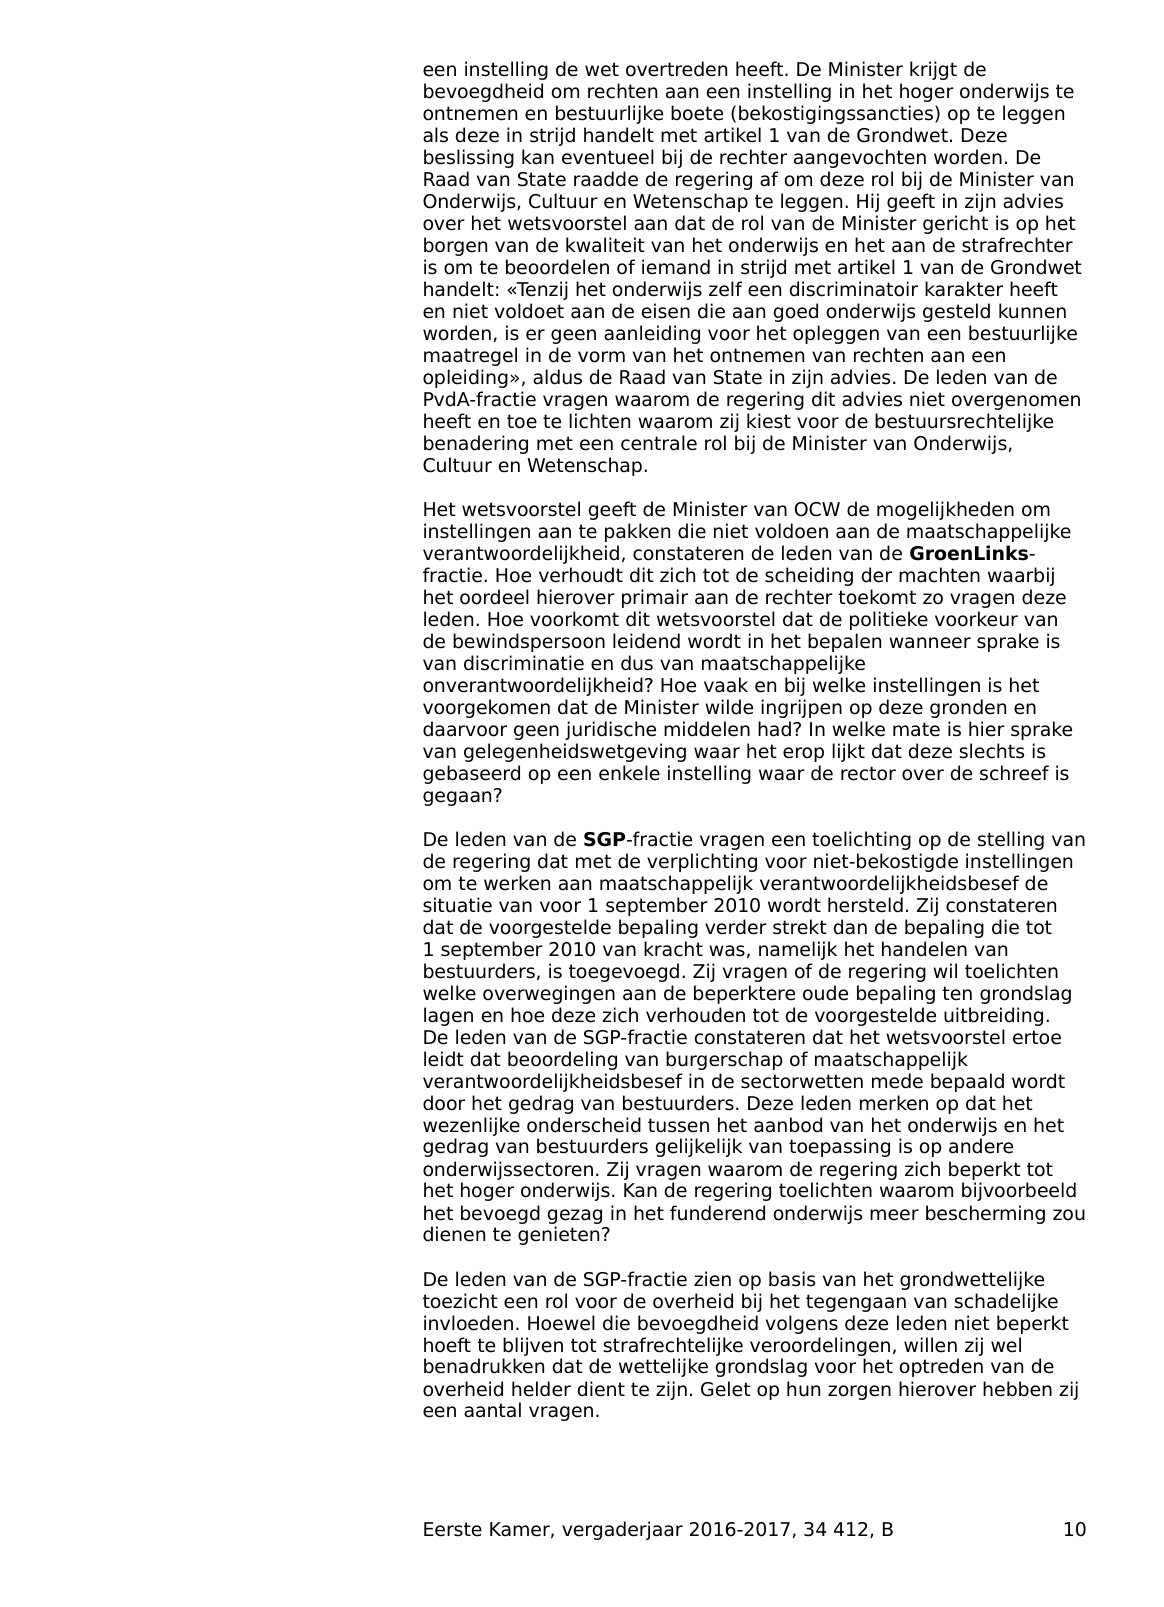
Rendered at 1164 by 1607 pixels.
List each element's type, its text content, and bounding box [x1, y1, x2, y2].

text De leden van de SGP-fractie vragen een toelichting op de stelling van de regering dat met de verplichting voor niet-bekostigde instellingen om te werken aan maatschappelijk verantwoordelijkheidsbesef de situatie van voor 1 september 2010 wordt hersteld. Zij constateren dat de voorgestelde bepaling verder strekt dan de bepaling die tot 1 september 2010 van kracht was, namelijk het handelen van bestuurders, is toegevoegd. Zij vragen of de regering wil toelichten welke overwegingen aan de beperktere oude bepaling ten grondslag lagen en hoe deze zich verhouden tot de voorgestelde uitbreiding. [422, 829, 1087, 1027]
text een instelling de wet overtreden heeft. De Minister krijgt de bevoegdheid om rechten aan een instelling in het hoger onderwijs te ontnemen en bestuurlijke boete (bekostigingssancties) op te leggen als deze in strijd handelt met artikel 1 van de Grondwet. Deze beslissing kan eventueel bij de rechter aangevochten worden. De Raad van State raadde de regering af om deze rol bij de Minister van Onderwijs, Cultuur en Wetenschap te leggen. Hij geeft in zijn advies over het wetsvoorstel aan dat de rol van de Minister gericht is op het borgen van de kwaliteit van het onderwijs en het aan de strafrechter is om te beoordelen of iemand in strijd met artikel 1 van de Grondwet handelt: «Tenzij het onderwijs zelf een discriminatoir karakter heeft en niet voldoet aan de eisen die aan goed onderwijs gesteld kunnen worden, is er geen aanleiding voor het opleggen van een bestuurlijke maatregel in de vorm van het ontnemen van rechten aan een opleiding», aldus de Raad van State in zijn advies. De leden van de PvdA-fractie vragen waarom de regering dit advies niet overgenomen heeft en toe te lichten waarom zij kiest voor de bestuursrechtelijke benadering met een centrale rol bij de Minister van Onderwijs, Cultuur en Wetenschap. [422, 59, 1087, 477]
text De leden van de SGP-fractie constateren dat het wetsvoorstel ertoe leidt dat beoordeling van burgerschap of maatschappelijk verantwoordelijkheidsbesef in de sectorwetten mede bepaald wordt door het gedrag van bestuurders. Deze leden merken op dat het wezenlijke onderscheid tussen het aanbod van het onderwijs en het gedrag van bestuurders gelijkelijk van toepassing is op andere onderwijssectoren. Zij vragen waarom de regering zich beperkt tot het hoger onderwijs. Kan de regering toelichten waarom bijvoorbeeld het bevoegd gezag in het funderend onderwijs meer bescherming zou dienen te genieten? [422, 1027, 1087, 1246]
text Het wetsvoorstel geeft de Minister van OCW de mogelijkheden om instellingen aan te pakken die niet voldoen aan de maatschappelijke verantwoordelijkheid, constateren de leden van de GroenLinks-fractie. Hoe verhoudt dit zich tot de scheiding der machten waarbij het oordeel hierover primair aan de rechter toekomt zo vragen deze leden. Hoe voorkomt dit wetsvoorstel dat de politieke voorkeur van de bewindspersoon leidend wordt in het bepalen wanneer sprake is van discriminatie en dus van maatschappelijke onverantwoordelijkheid? Hoe vaak en bij welke instellingen is het voorgekomen dat de Minister wilde ingrijpen op deze gronden en daarvoor geen juridische middelen had? In welke mate is hier sprake van gelegenheidswetgeving waar het erop lijkt dat deze slechts is gebaseerd op een enkele instelling waar de rector over de schreef is gegaan? [422, 499, 1087, 807]
text De leden van de SGP-fractie zien op basis van het grondwettelijke toezicht een rol voor de overheid bij het tegengaan van schadelijke invloeden. Hoewel die bevoegdheid volgens deze leden niet beperkt hoeft te blijven tot strafrechtelijke veroordelingen, willen zij wel benadrukken dat de wettelijke grondslag voor het optreden van de overheid helder dient te zijn. Gelet op hun zorgen hierover hebben zij een aantal vragen. [422, 1268, 1087, 1422]
